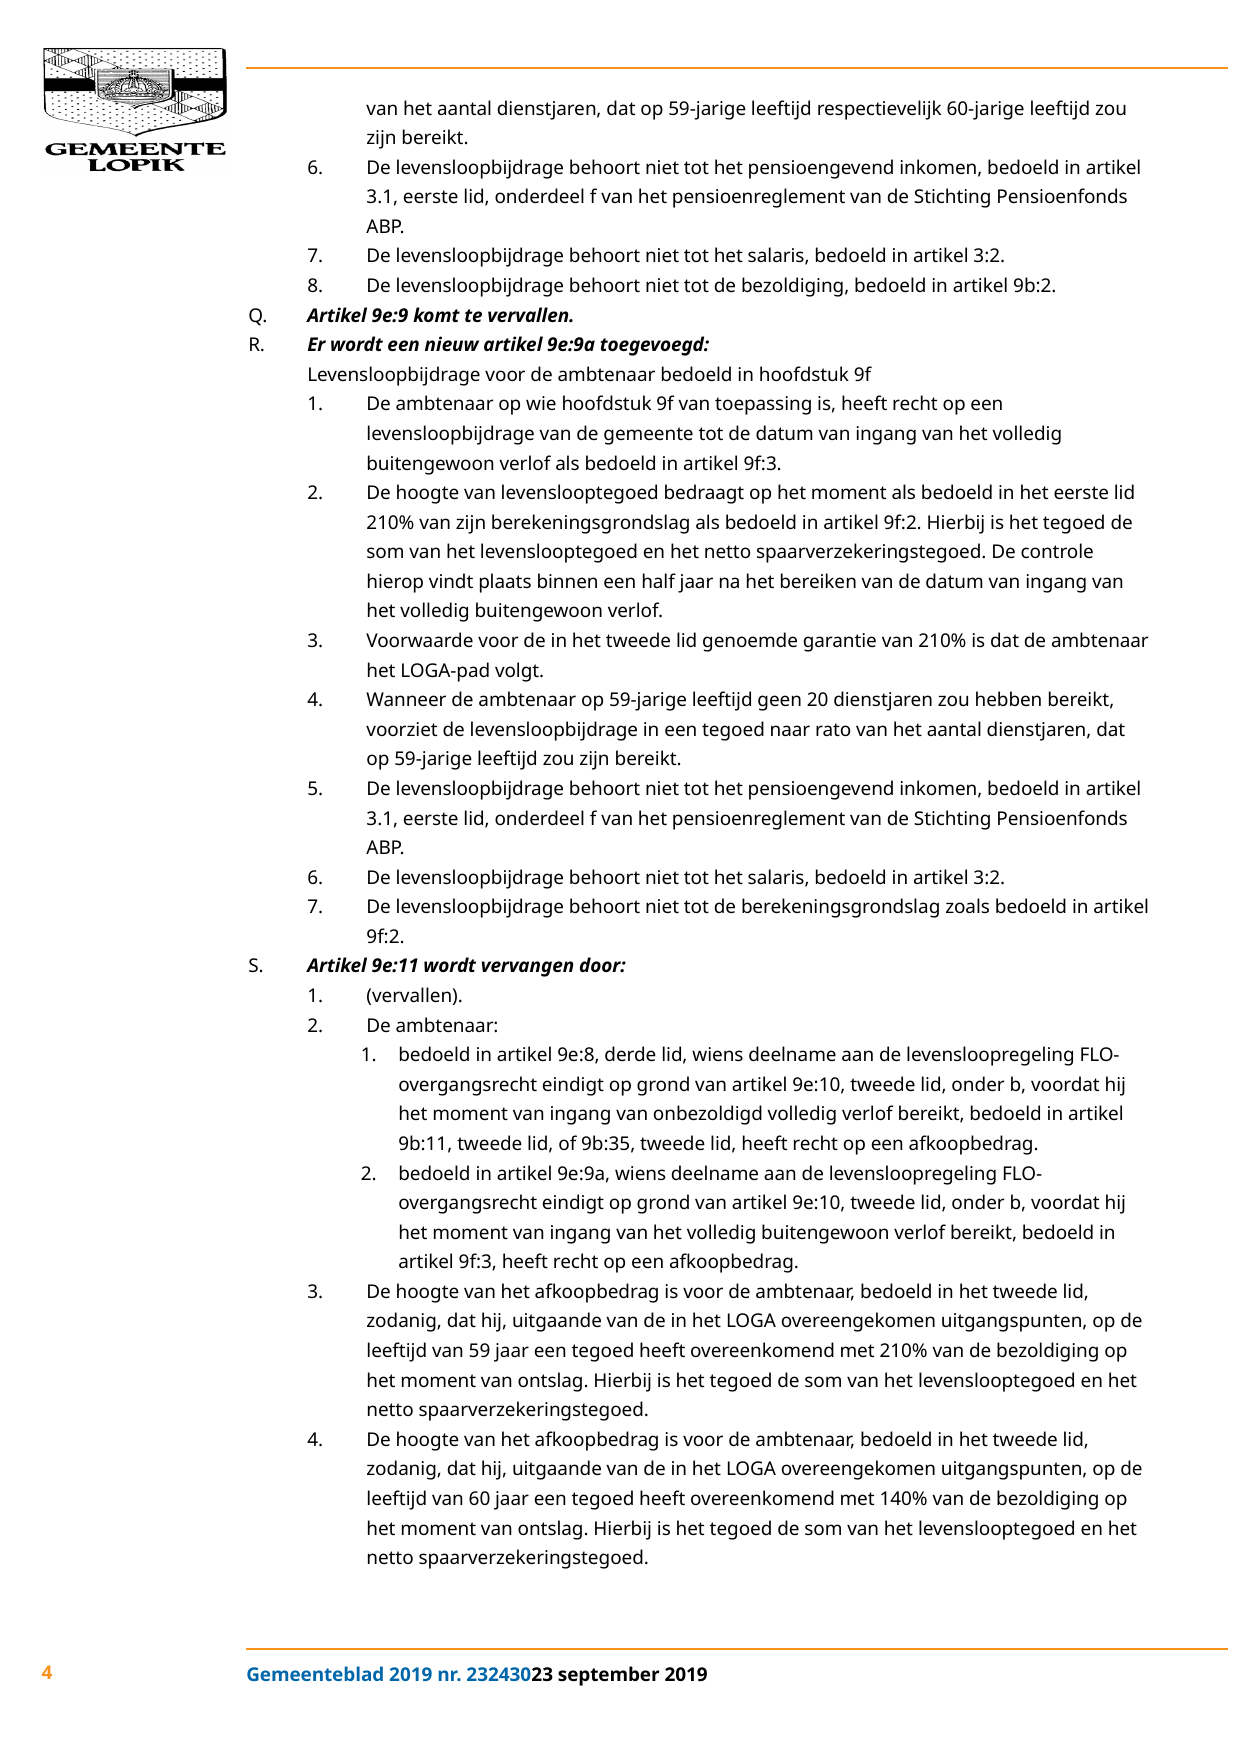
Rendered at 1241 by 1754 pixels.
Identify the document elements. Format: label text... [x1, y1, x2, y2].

picture [41, 47, 231, 172]
list De hoogte van levenslooptegoed bedraagt op het moment als bedoeld in het eerste lid 210% van zijn berekeningsgrondslag als bedoeld in artikel 9f:2. Hierbij is het tegoed de som van het levenslooptegoed en het netto spaarverzekeringstegoed. De controle hierop vindt plaats binnen een half jaar na het bereiken van de datum van ingang van het volledig buitengewoon verlof. [307, 479, 1152, 623]
list De ambtenaar: [307, 1012, 1152, 1038]
list Levensloopbijdrage voor de ambtenaar bedoeld in hoofdstuk 9f [248, 361, 1152, 387]
list De levensloopbijdrage behoort niet tot het pensioengevend inkomen, bedoeld in artikel 3.1, eerste lid, onderdeel f van het pensioenreglement van de Stichting Pensioenfonds ABP. [307, 154, 1152, 239]
list Er wordt een nieuw artikel 9e:9a toegevoegd: [248, 331, 1152, 357]
list Artikel 9e:9 komt te vervallen. [248, 302, 1152, 328]
list De levensloopbijdrage behoort niet tot de berekeningsgrondslag zoals bedoeld in artikel 9f:2. [307, 893, 1152, 949]
list De levensloopbijdrage behoort niet tot de bezoldiging, bedoeld in artikel 9b:2. [307, 272, 1152, 298]
list De levensloopbijdrage behoort niet tot het pensioengevend inkomen, bedoeld in artikel 3.1, eerste lid, onderdeel f van het pensioenreglement van de Stichting Pensioenfonds ABP. [307, 775, 1152, 860]
list Wanneer de ambtenaar op 59-jarige leeftijd geen 20 dienstjaren zou hebben bereikt, voorziet de levensloopbijdrage in een tegoed naar rato van het aantal dienstjaren, dat op 59-jarige leeftijd zou zijn bereikt. [307, 686, 1152, 771]
list (vervallen). [307, 982, 1152, 1008]
list De hoogte van het afkoopbedrag is voor de ambtenaar, bedoeld in het tweede lid, zodanig, dat hij, uitgaande van de in het LOGA overeengekomen uitgangspunten, op de leeftijd van 60 jaar een tegoed heeft overeenkomend met 140% van de bezoldiging op het moment van ontslag. Hierbij is het tegoed de som van het levenslooptegoed en het netto spaarverzekeringstegoed. [307, 1426, 1152, 1570]
list bedoeld in artikel 9e:9a, wiens deelname aan de levensloopregeling FLO-overgangsrecht eindigt op grond van artikel 9e:10, tweede lid, onder b, voordat hij het moment van ingang van het volledig buitengewoon verlof bereikt, bedoeld in artikel 9f:3, heeft recht op een afkoopbedrag. [361, 1160, 1152, 1274]
list Artikel 9e:11 wordt vervangen door: [248, 953, 1152, 978]
list De ambtenaar op wie hoofdstuk 9f van toepassing is, heeft recht op een levensloopbijdrage van de gemeente tot de datum van ingang van het volledig buitengewoon verlof als bedoeld in artikel 9f:3. [307, 391, 1152, 476]
list van het aantal dienstjaren, dat op 59-jarige leeftijd respectievelijk 60-jarige leeftijd zou zijn bereikt. [307, 95, 1152, 150]
list De levensloopbijdrage behoort niet tot het salaris, bedoeld in artikel 3:2. [307, 243, 1152, 268]
list De levensloopbijdrage behoort niet tot het salaris, bedoeld in artikel 3:2. [307, 864, 1152, 890]
list Voorwaarde voor de in het tweede lid genoemde garantie van 210% is dat de ambtenaar het LOGA-pad volgt. [307, 627, 1152, 683]
list De hoogte van het afkoopbedrag is voor de ambtenaar, bedoeld in het tweede lid, zodanig, dat hij, uitgaande van de in het LOGA overeengekomen uitgangspunten, op de leeftijd van 59 jaar een tegoed heeft overeenkomend met 210% van de bezoldiging op het moment van ontslag. Hierbij is het tegoed de som van het levenslooptegoed en het netto spaarverzekeringstegoed. [307, 1278, 1152, 1422]
list bedoeld in artikel 9e:8, derde lid, wiens deelname aan de levensloopregeling FLO-overgangsrecht eindigt op grond van artikel 9e:10, tweede lid, onder b, voordat hij het moment van ingang van onbezoldigd volledig verlof bereikt, bedoeld in artikel 9b:11, tweede lid, of 9b:35, tweede lid, heeft recht op een afkoopbedrag. [361, 1041, 1152, 1156]
